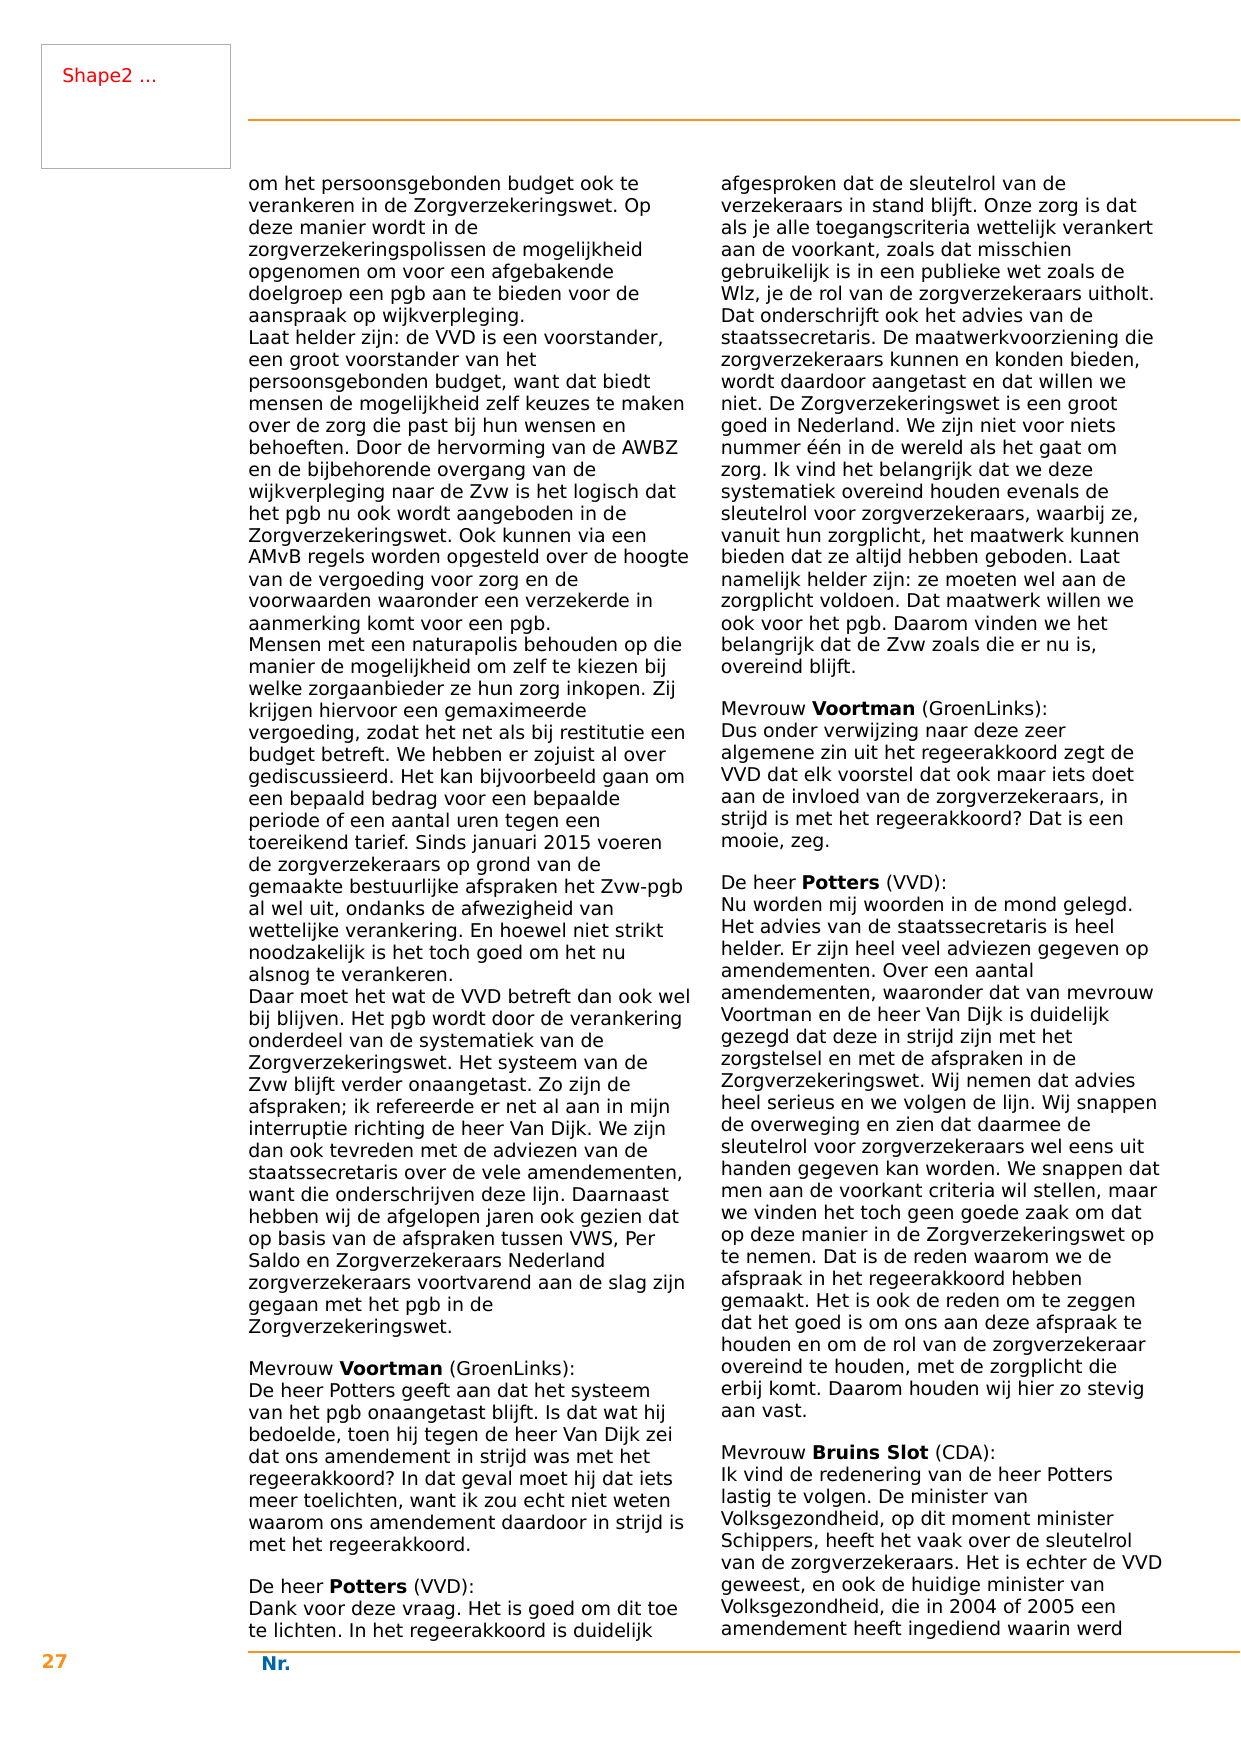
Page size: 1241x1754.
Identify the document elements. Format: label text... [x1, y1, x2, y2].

text Dank voor deze vraag. Het is goed om dit toe te lichten. In het regeerakkoord is duidelijk [248, 1597, 691, 1641]
text Mevrouw Voortman (GroenLinks): [248, 1358, 691, 1380]
text Ik vind de redenering van de heer Potters lastig te volgen. De minister van Volksgezondheid, op dit moment minister Schippers, heeft het vaak over de sleutelrol van de zorgverzekeraars. Het is echter de VVD geweest, en ook de huidige minister van Volksgezondheid, die in 2004 of 2005 een amendement heeft ingediend waarin werd [721, 1464, 1163, 1639]
text Mevrouw Voortman (GroenLinks): [721, 698, 1163, 720]
text afgesproken dat de sleutelrol van de verzekeraars in stand blijft. Onze zorg is dat als je alle toegangscriteria wettelijk verankert aan de voorkant, zoals dat misschien gebruikelijk is in een publieke wet zoals de Wlz, je de rol van de zorgverzekeraars uitholt. Dat onderschrijft ook het advies van de staatssecretaris. De maatwerkvoorziening die zorgverzekeraars kunnen en konden bieden, wordt daardoor aangetast en dat willen we niet. De Zorgverzekeringswet is een groot goed in Nederland. We zijn niet voor niets nummer één in de wereld als het gaat om zorg. Ik vind het belangrijk dat we deze systematiek overeind houden evenals de sleutelrol voor zorgverzekeraars, waarbij ze, vanuit hun zorgplicht, het maatwerk kunnen bieden dat ze altijd hebben geboden. Laat namelijk helder zijn: ze moeten wel aan de zorgplicht voldoen. Dat maatwerk willen we ook voor het pgb. Daarom vinden we het belangrijk dat de Zvw zoals die er nu is, overeind blijft. [721, 173, 1163, 678]
text Mevrouw Bruins Slot (CDA): [721, 1442, 1163, 1464]
text De heer Potters (VVD): [248, 1576, 691, 1597]
text De heer Potters (VVD): [721, 872, 1163, 894]
text Nu worden mij woorden in de mond gelegd. Het advies van de staatssecretaris is heel helder. Er zijn heel veel adviezen gegeven op amendementen. Over een aantal amendementen, waaronder dat van mevrouw Voortman en de heer Van Dijk is duidelijk gezegd dat deze in strijd zijn met het zorgstelsel en met de afspraken in de Zorgverzekeringswet. Wij nemen dat advies heel serieus en we volgen de lijn. Wij snappen de overweging en zien dat daarmee de sleutelrol voor zorgverzekeraars wel eens uit handen gegeven kan worden. We snappen dat men aan de voorkant criteria wil stellen, maar we vinden het toch geen goede zaak om dat op deze manier in de Zorgverzekeringswet op te nemen. Dat is de reden waarom we de afspraak in het regeerakkoord hebben gemaakt. Het is ook de reden om te zeggen dat het goed is om ons aan deze afspraak te houden en om de rol van de zorgverzekeraar overeind te houden, met de zorgplicht die erbij komt. Daarom houden wij hier zo stevig aan vast. [721, 894, 1163, 1422]
text Dus onder verwijzing naar deze zeer algemene zin uit het regeerakkoord zegt de VVD dat elk voorstel dat ook maar iets doet aan de invloed van de zorgverzekeraars, in strijd is met het regeerakkoord? Dat is een mooie, zeg. [721, 720, 1163, 852]
text om het persoonsgebonden budget ook te verankeren in de Zorgverzekeringswet. Op deze manier wordt in de zorgverzekeringspolissen de mogelijkheid opgenomen om voor een afgebakende doelgroep een pgb aan te bieden voor de aanspraak op wijkverpleging. [248, 173, 691, 327]
text Daar moet het wat de VVD betreft dan ook wel bij blijven. Het pgb wordt door de verankering onderdeel van de systematiek van de Zorgverzekeringswet. Het systeem van de Zvw blijft verder onaangetast. Zo zijn de afspraken; ik refereerde er net al aan in mijn interruptie richting de heer Van Dijk. We zijn dan ook tevreden met de adviezen van de staatssecretaris over de vele amendementen, want die onderschrijven deze lijn. Daarnaast hebben wij de afgelopen jaren ook gezien dat op basis van de afspraken tussen VWS, Per Saldo en Zorgverzekeraars Nederland zorgverzekeraars voortvarend aan de slag zijn gegaan met het pgb in de Zorgverzekeringswet. [248, 986, 691, 1338]
text Mensen met een naturapolis behouden op die manier de mogelijkheid om zelf te kiezen bij welke zorgaanbieder ze hun zorg inkopen. Zij krijgen hiervoor een gemaximeerde vergoeding, zodat het net als bij restitutie een budget betreft. We hebben er zojuist al over gediscussieerd. Het kan bijvoorbeeld gaan om een bepaald bedrag voor een bepaalde periode of een aantal uren tegen een toereikend tarief. Sinds januari 2015 voeren de zorgverzekeraars op grond van de gemaakte bestuurlijke afspraken het Zvw-pgb al wel uit, ondanks de afwezigheid van wettelijke verankering. En hoewel niet strikt noodzakelijk is het toch goed om het nu alsnog te verankeren. [248, 634, 691, 986]
text Laat helder zijn: de VVD is een voorstander, een groot voorstander van het persoonsgebonden budget, want dat biedt mensen de mogelijkheid zelf keuzes te maken over de zorg die past bij hun wensen en behoeften. Door de hervorming van de AWBZ en de bijbehorende overgang van de wijkverpleging naar de Zvw is het logisch dat het pgb nu ook wordt aangeboden in de Zorgverzekeringswet. Ook kunnen via een AMvB regels worden opgesteld over de hoogte van de vergoeding voor zorg en de voorwaarden waaronder een verzekerde in aanmerking komt voor een pgb. [248, 327, 691, 634]
text De heer Potters geeft aan dat het systeem van het pgb onaangetast blijft. Is dat wat hij bedoelde, toen hij tegen de heer Van Dijk zei dat ons amendement in strijd was met het regeerakkoord? In dat geval moet hij dat iets meer toelichten, want ik zou echt niet weten waarom ons amendement daardoor in strijd is met het regeerakkoord. [248, 1380, 691, 1556]
